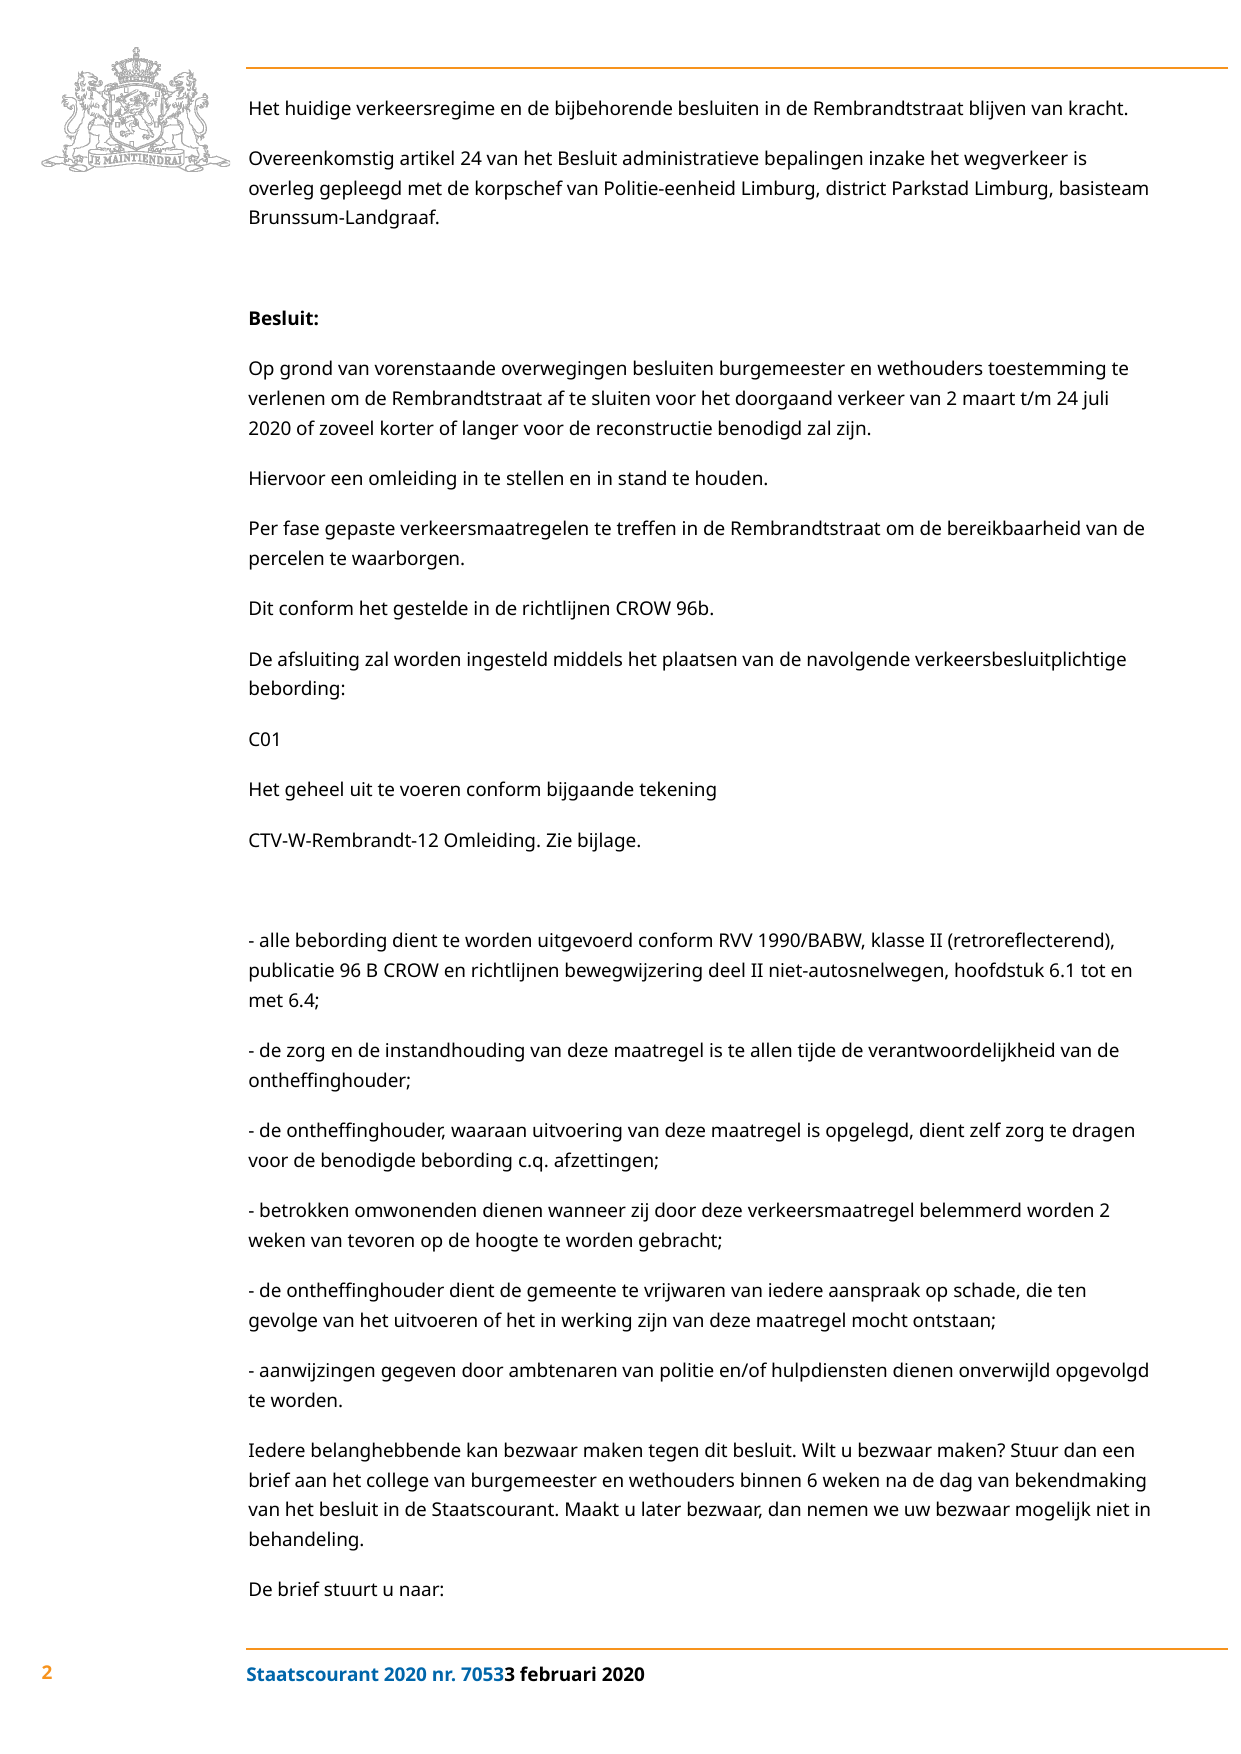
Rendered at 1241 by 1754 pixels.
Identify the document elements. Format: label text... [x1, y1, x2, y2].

text - de ontheffinghouder dient de gemeente te vrijwaren van iedere aanspraak op schade, die ten gevolge van het uitvoeren of het in werking zijn van deze maatregel mocht ontstaan; [248, 1277, 1152, 1333]
text De afsluiting zal worden ingesteld middels het plaatsen van de navolgende verkeersbesluitplichtige bebording: [248, 646, 1152, 701]
text Dit conform het gestelde in de richtlijnen CROW 96b. [248, 596, 1152, 621]
text Per fase gepaste verkeersmaatregelen te treffen in de Rembrandtstraat om de bereikbaarheid van de percelen te waarborgen. [248, 516, 1152, 571]
text - de ontheffinghouder, waaraan uitvoering van deze maatregel is opgelegd, dient zelf zorg te dragen voor de benodigde bebording c.q. afzettingen; [248, 1117, 1152, 1173]
text Het huidige verkeersregime en de bijbehorende besluiten in de Rembrandtstraat blijven van kracht. [248, 95, 1152, 121]
text C01 [248, 726, 1152, 752]
text De brief stuurt u naar: [248, 1576, 1152, 1602]
text Hiervoor een omleiding in te stellen en in stand te houden. [248, 465, 1152, 491]
text Besluit: [248, 305, 1152, 331]
text - aanwijzingen gegeven door ambtenaren van politie en/of hulpdiensten dienen onverwijld opgevolgd te worden. [248, 1357, 1152, 1413]
text Op grond van vorenstaande overwegingen besluiten burgemeester en wethouders toestemming te verlenen om de Rembrandtstraat af te sluiten voor het doorgaand verkeer van 2 maart t/m 24 juli 2020 of zoveel korter of langer voor de reconstructie benodigd zal zijn. [248, 356, 1152, 441]
text - alle bebording dient te worden uitgevoerd conform RVV 1990/BABW, klasse II (retroreflecterend), publicatie 96 B CROW en richtlijnen bewegwijzering deel II niet-autosnelwegen, hoofdstuk 6.1 tot en met 6.4; [248, 928, 1152, 1013]
text Overeenkomstig artikel 24 van het Besluit administratieve bepalingen inzake het wegverkeer is overleg gepleegd met de korpschef van Politie-eenheid Limburg, district Parkstad Limburg, basisteam Brunssum-Landgraaf. [248, 145, 1152, 230]
text CTV-W-Rembrandt-12 Omleiding. Zie bijlage. [248, 827, 1152, 853]
text Iedere belanghebbende kan bezwaar maken tegen dit besluit. Wilt u bezwaar maken? Stuur dan een brief aan het college van burgemeester en wethouders binnen 6 weken na de dag van bekendmaking van het besluit in de Staatscourant. Maakt u later bezwaar, dan nemen we uw bezwaar mogelijk niet in behandeling. [248, 1437, 1152, 1552]
text - betrokken omwonenden dienen wanneer zij door deze verkeersmaatregel belemmerd worden 2 weken van tevoren op de hoogte te worden gebracht; [248, 1197, 1152, 1253]
text - de zorg en de instandhouding van deze maatregel is te allen tijde de verantwoordelijkheid van de ontheffinghouder; [248, 1037, 1152, 1093]
picture [41, 47, 231, 172]
text Het geheel uit te voeren conform bijgaande tekening [248, 776, 1152, 802]
